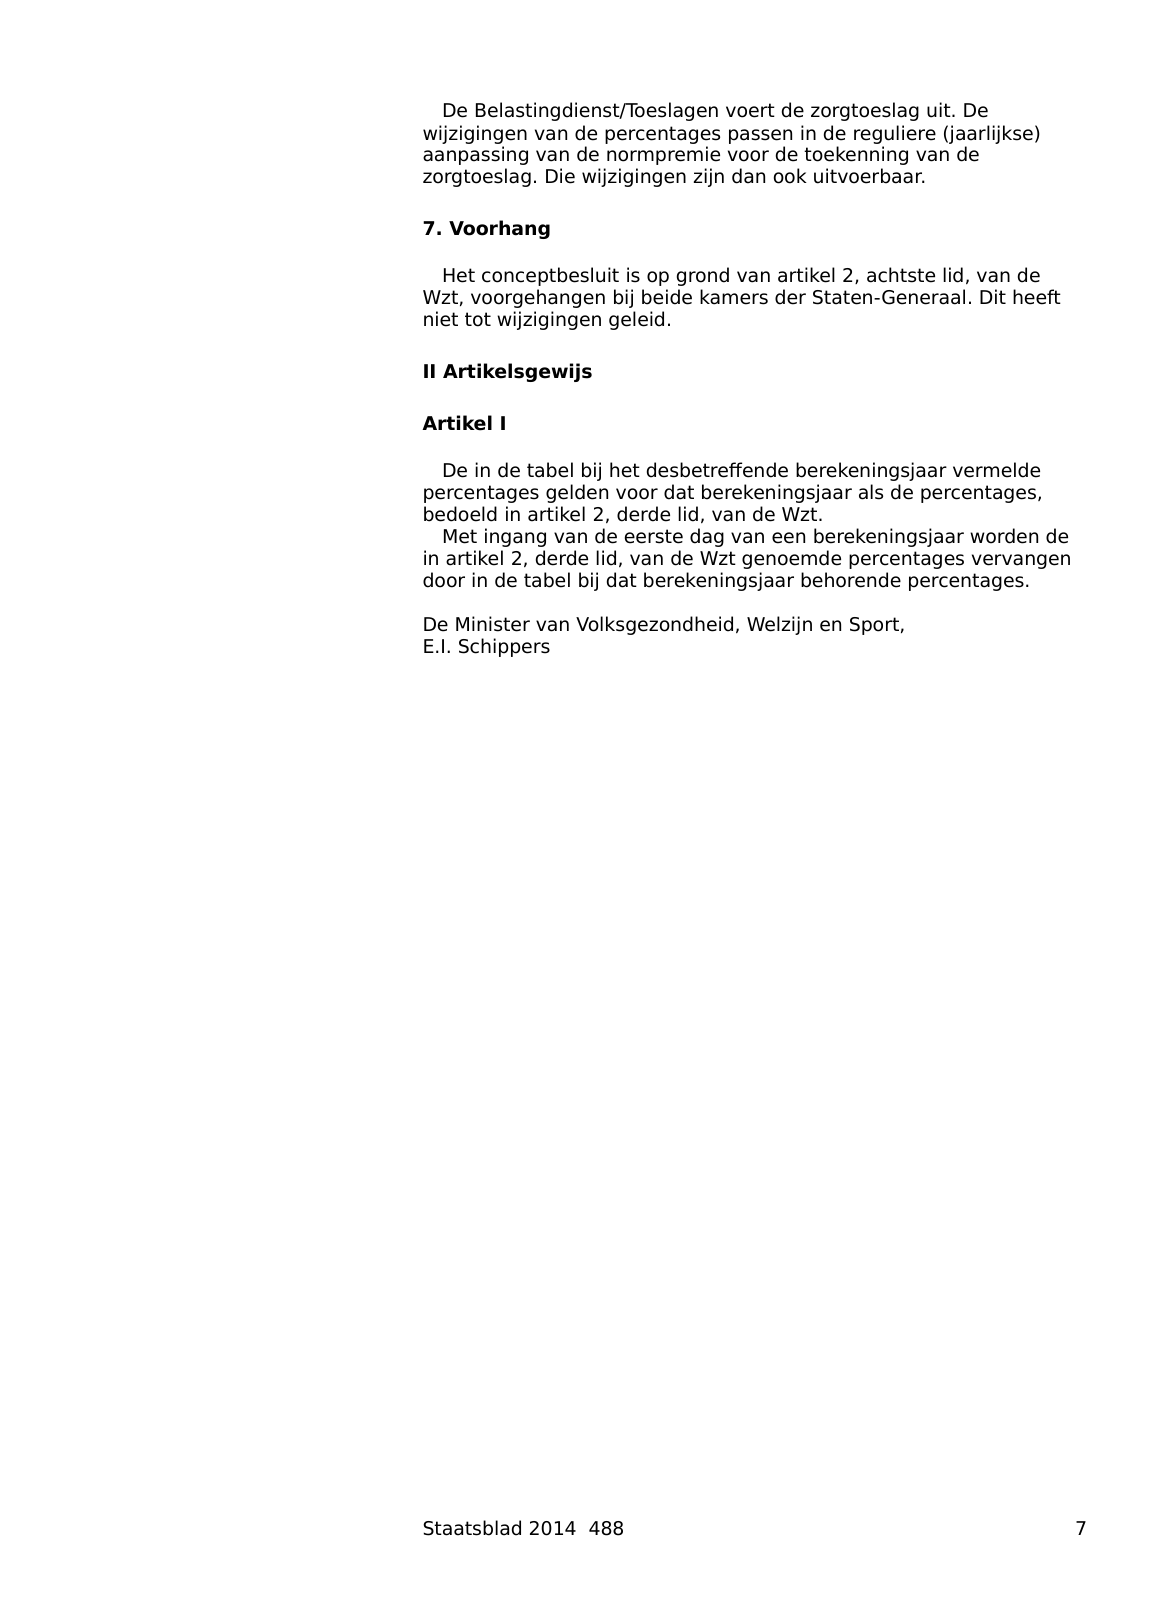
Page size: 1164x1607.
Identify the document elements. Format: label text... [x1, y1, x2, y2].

text De in de tabel bij het desbetreffende berekeningsjaar vermelde percentages gelden voor dat berekeningsjaar als de percentages, bedoeld in artikel 2, derde lid, van de Wzt. [422, 460, 1087, 526]
text Met ingang van de eerste dag van een berekeningsjaar worden de in artikel 2, derde lid, van de Wzt genoemde percentages vervangen door in de tabel bij dat berekeningsjaar behorende percentages. [422, 526, 1087, 592]
subtitle II Artikelsgewijs [422, 361, 1087, 383]
subtitle Artikel I [422, 413, 1087, 435]
subtitle 7. Voorhang [422, 218, 1087, 240]
text Het conceptbesluit is op grond van artikel 2, achtste lid, van de Wzt, voorgehangen bij beide kamers der Staten-Generaal. Dit heeft niet tot wijzigingen geleid. [422, 265, 1087, 331]
text De Minister van Volksgezondheid, Welzijn en Sport, E.I. Schippers [422, 614, 1087, 658]
text De Belastingdienst/Toeslagen voert de zorgtoeslag uit. De wijzigingen van de percentages passen in de reguliere (jaarlijkse) aanpassing van de normpremie voor de toekenning van de zorgtoeslag. Die wijzigingen zijn dan ook uitvoerbaar. [422, 100, 1087, 188]
